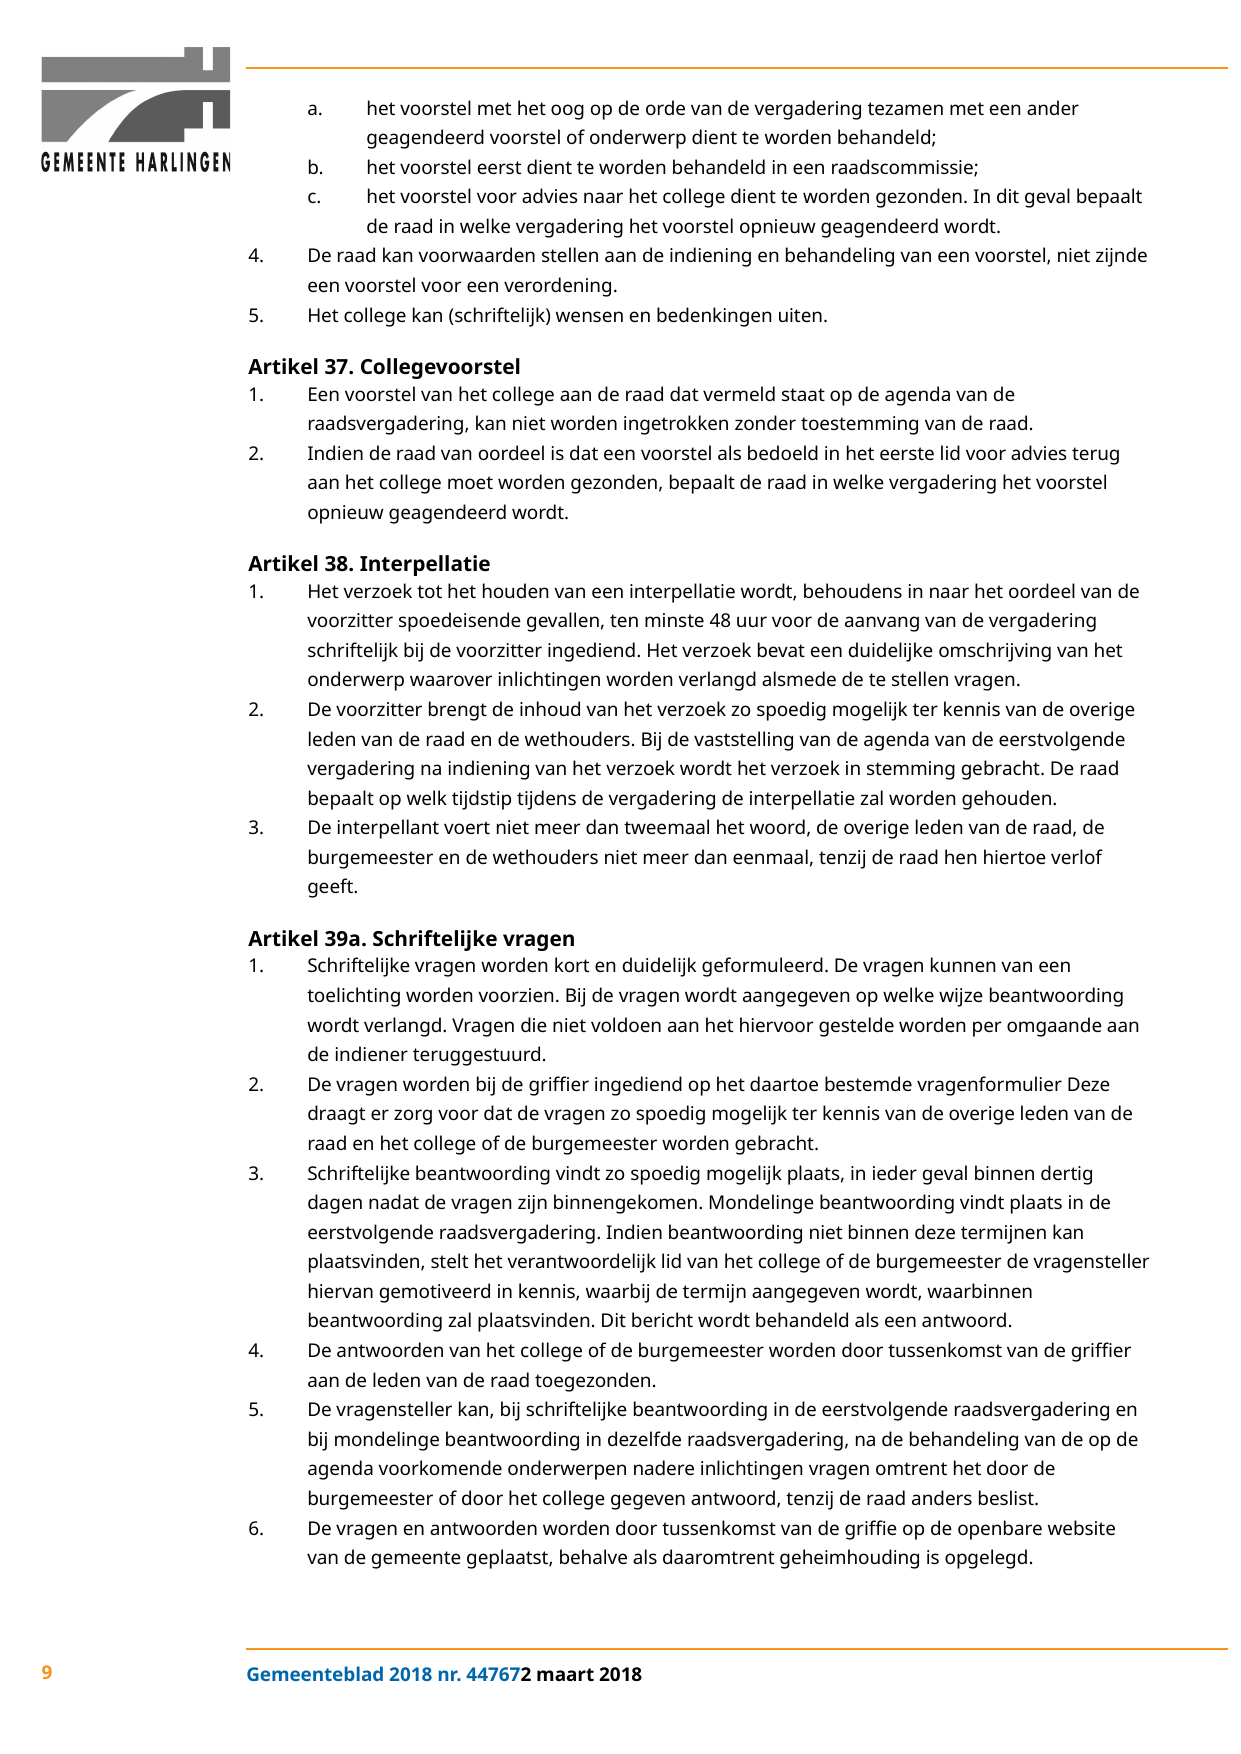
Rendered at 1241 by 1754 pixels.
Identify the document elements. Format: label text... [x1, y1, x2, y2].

list De interpellant voert niet meer dan tweemaal het woord, de overige leden van de raad, de burgemeester en de wethouders niet meer dan eenmaal, tenzij de raad hen hiertoe verlof geeft. [248, 814, 1152, 899]
picture [41, 47, 231, 172]
text Artikel 39a. Schriftelijke vragen [248, 924, 1152, 953]
list het voorstel eerst dient te worden behandeld in een raadscommissie; [307, 154, 1152, 180]
text Artikel 37. Collegevoorstel [248, 352, 1152, 381]
list De voorzitter brengt de inhoud van het verzoek zo spoedig mogelijk ter kennis van de overige leden van de raad en de wethouders. Bij de vaststelling van de agenda van de eerstvolgende vergadering na indiening van het verzoek wordt het verzoek in stemming gebracht. De raad bepaalt op welk tijdstip tijdens de vergadering de interpellatie zal worden gehouden. [248, 696, 1152, 811]
text Artikel 38. Interpellatie [248, 549, 1152, 578]
list De antwoorden van het college of de burgemeester worden door tussenkomst van de griffier aan de leden van de raad toegezonden. [248, 1337, 1152, 1392]
list De vragen worden bij de griffier ingediend op het daartoe bestemde vragenformulier Deze draagt er zorg voor dat de vragen zo spoedig mogelijk ter kennis van de overige leden van de raad en het college of de burgemeester worden gebracht. [248, 1071, 1152, 1156]
list De vragen en antwoorden worden door tussenkomst van de griffie op de openbare website van de gemeente geplaatst, behalve als daaromtrent geheimhouding is opgelegd. [248, 1515, 1152, 1570]
list De raad kan voorwaarden stellen aan de indiening en behandeling van een voorstel, niet zijnde een voorstel voor een verordening. [248, 243, 1152, 298]
list Schriftelijke beantwoording vindt zo spoedig mogelijk plaats, in ieder geval binnen dertig dagen nadat de vragen zijn binnengekomen. Mondelinge beantwoording vindt plaats in de eerstvolgende raadsvergadering. Indien beantwoording niet binnen deze termijnen kan plaatsvinden, stelt het verantwoordelijk lid van het college of de burgemeester de vragensteller hiervan gemotiveerd in kennis, waarbij de termijn aangegeven wordt, waarbinnen beantwoording zal plaatsvinden. Dit bericht wordt behandeld als een antwoord. [248, 1160, 1152, 1333]
list Indien de raad van oordeel is dat een voorstel als bedoeld in het eerste lid voor advies terug aan het college moet worden gezonden, bepaalt de raad in welke vergadering het voorstel opnieuw geagendeerd wordt. [248, 440, 1152, 525]
list De vragensteller kan, bij schriftelijke beantwoording in de eerstvolgende raadsvergadering en bij mondelinge beantwoording in dezelfde raadsvergadering, na de behandeling van de op de agenda voorkomende onderwerpen nadere inlichtingen vragen omtrent het door de burgemeester of door het college gegeven antwoord, tenzij de raad anders beslist. [248, 1396, 1152, 1511]
list het voorstel met het oog op de orde van de vergadering tezamen met een ander geagendeerd voorstel of onderwerp dient te worden behandeld; [307, 95, 1152, 150]
list het voorstel voor advies naar het college dient te worden gezonden. In dit geval bepaalt de raad in welke vergadering het voorstel opnieuw geagendeerd wordt. [307, 183, 1152, 239]
list Schriftelijke vragen worden kort en duidelijk geformuleerd. De vragen kunnen van een toelichting worden voorzien. Bij de vragen wordt aangegeven op welke wijze beantwoording wordt verlangd. Vragen die niet voldoen aan het hiervoor gestelde worden per omgaande aan de indiener teruggestuurd. [248, 953, 1152, 1067]
list Het college kan (schriftelijk) wensen en bedenkingen uiten. [248, 302, 1152, 328]
list Een voorstel van het college aan de raad dat vermeld staat op de agenda van de raadsvergadering, kan niet worden ingetrokken zonder toestemming van de raad. [248, 381, 1152, 436]
list Het verzoek tot het houden van een interpellatie wordt, behoudens in naar het oordeel van de voorzitter spoedeisende gevallen, ten minste 48 uur voor de aanvang van de vergadering schriftelijk bij de voorzitter ingediend. Het verzoek bevat een duidelijke omschrijving van het onderwerp waarover inlichtingen worden verlangd alsmede de te stellen vragen. [248, 578, 1152, 692]
